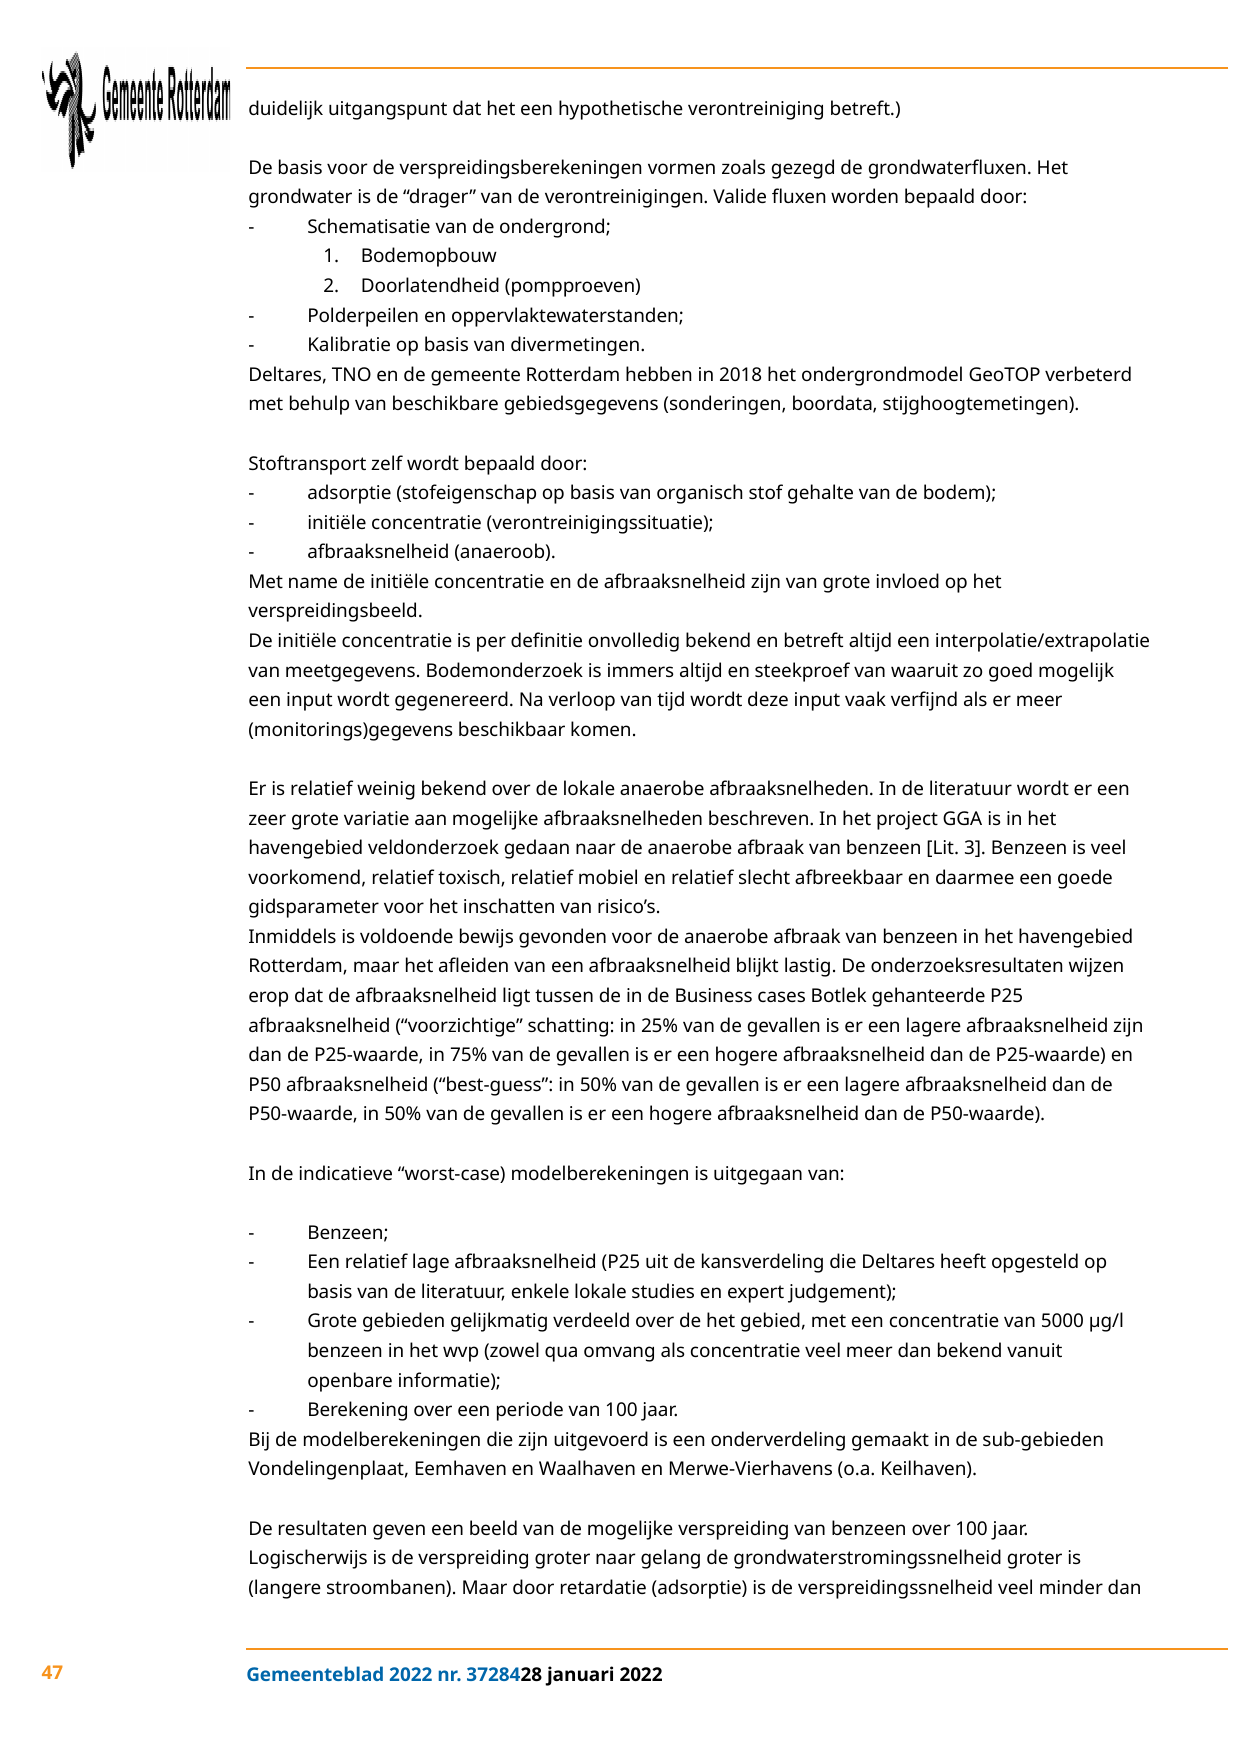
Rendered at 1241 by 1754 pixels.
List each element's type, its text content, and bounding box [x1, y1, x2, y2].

list Bodemopbouw [323, 243, 1152, 268]
list Grote gebieden gelijkmatig verdeeld over de het gebied, met een concentratie van 5000 µg/l benzeen in het wvp (zowel qua omvang als concentratie veel meer dan bekend vanuit openbare informatie); [248, 1308, 1152, 1393]
text De resultaten geven een beeld van de mogelijke verspreiding van benzeen over 100 jaar. Logischerwijs is de verspreiding groter naar gelang de grondwaterstromingssnelheid groter is (langere stroombanen). Maar door retardatie (adsorptie) is de verspreidingssnelheid veel minder dan [248, 1515, 1152, 1600]
text duidelijk uitgangspunt dat het een hypothetische verontreiniging betreft.) [248, 95, 1152, 121]
list initiële concentratie (verontreinigingssituatie); [248, 509, 1152, 535]
picture [41, 47, 231, 172]
text Deltares, TNO en de gemeente Rotterdam hebben in 2018 het ondergrondmodel GeoTOP verbeterd met behulp van beschikbare gebiedsgegevens (sonderingen, boordata, stijghoogtemetingen). [248, 361, 1152, 416]
text In de indicatieve “worst-case) modelberekeningen is uitgegaan van: [248, 1160, 1152, 1186]
text Bij de modelberekeningen die zijn uitgevoerd is een onderverdeling gemaakt in de sub-gebieden Vondelingenplaat, Eemhaven en Waalhaven en Merwe-Vierhavens (o.a. Keilhaven). [248, 1426, 1152, 1481]
list Kalibratie op basis van divermetingen. [248, 331, 1152, 357]
list Een relatief lage afbraaksnelheid (P25 uit de kansverdeling die Deltares heeft opgesteld op basis van de literatuur, enkele lokale studies en expert judgement); [248, 1248, 1152, 1304]
list Doorlatendheid (pompproeven) [323, 272, 1152, 298]
text Inmiddels is voldoende bewijs gevonden voor de anaerobe afbraak van benzeen in het havengebied Rotterdam, maar het afleiden van een afbraaksnelheid blijkt lastig. De onderzoeksresultaten wijzen erop dat de afbraaksnelheid ligt tussen de in de Business cases Botlek gehanteerde P25 afbraaksnelheid (“voorzichtige” schatting: in 25% van de gevallen is er een lagere afbraaksnelheid zijn dan de P25-waarde, in 75% van de gevallen is er een hogere afbraaksnelheid dan de P25-waarde) en P50 afbraaksnelheid (“best-guess”: in 50% van de gevallen is er een lagere afbraaksnelheid dan de P50-waarde, in 50% van de gevallen is er een hogere afbraaksnelheid dan de P50-waarde). [248, 923, 1152, 1126]
list Berekening over een periode van 100 jaar. [248, 1396, 1152, 1422]
text De basis voor de verspreidingsberekeningen vormen zoals gezegd de grondwaterfluxen. Het grondwater is de “drager” van de verontreinigingen. Valide fluxen worden bepaald door: [248, 154, 1152, 209]
list adsorptie (stofeigenschap op basis van organisch stof gehalte van de bodem); [248, 479, 1152, 505]
text Er is relatief weinig bekend over de lokale anaerobe afbraaksnelheden. In de literatuur wordt er een zeer grote variatie aan mogelijke afbraaksnelheden beschreven. In het project GGA is in het havengebied veldonderzoek gedaan naar de anaerobe afbraak van benzeen [Lit. 3]. Benzeen is veel voorkomend, relatief toxisch, relatief mobiel en relatief slecht afbreekbaar en daarmee een goede gidsparameter voor het inschatten van risico’s. [248, 775, 1152, 919]
list Schematisatie van de ondergrond; [248, 213, 1152, 239]
text Met name de initiële concentratie en de afbraaksnelheid zijn van grote invloed op het verspreidingsbeeld. [248, 568, 1152, 623]
list afbraaksnelheid (anaeroob). [248, 538, 1152, 564]
list Polderpeilen en oppervlaktewaterstanden; [248, 302, 1152, 328]
text De initiële concentratie is per definitie onvolledig bekend en betreft altijd een interpolatie/extrapolatie van meetgegevens. Bodemonderzoek is immers altijd en steekproef van waaruit zo goed mogelijk een input wordt gegenereerd. Na verloop van tijd wordt deze input vaak verfijnd als er meer (monitorings)gegevens beschikbaar komen. [248, 627, 1152, 742]
list Benzeen; [248, 1219, 1152, 1245]
text Stoftransport zelf wordt bepaald door: [248, 450, 1152, 476]
